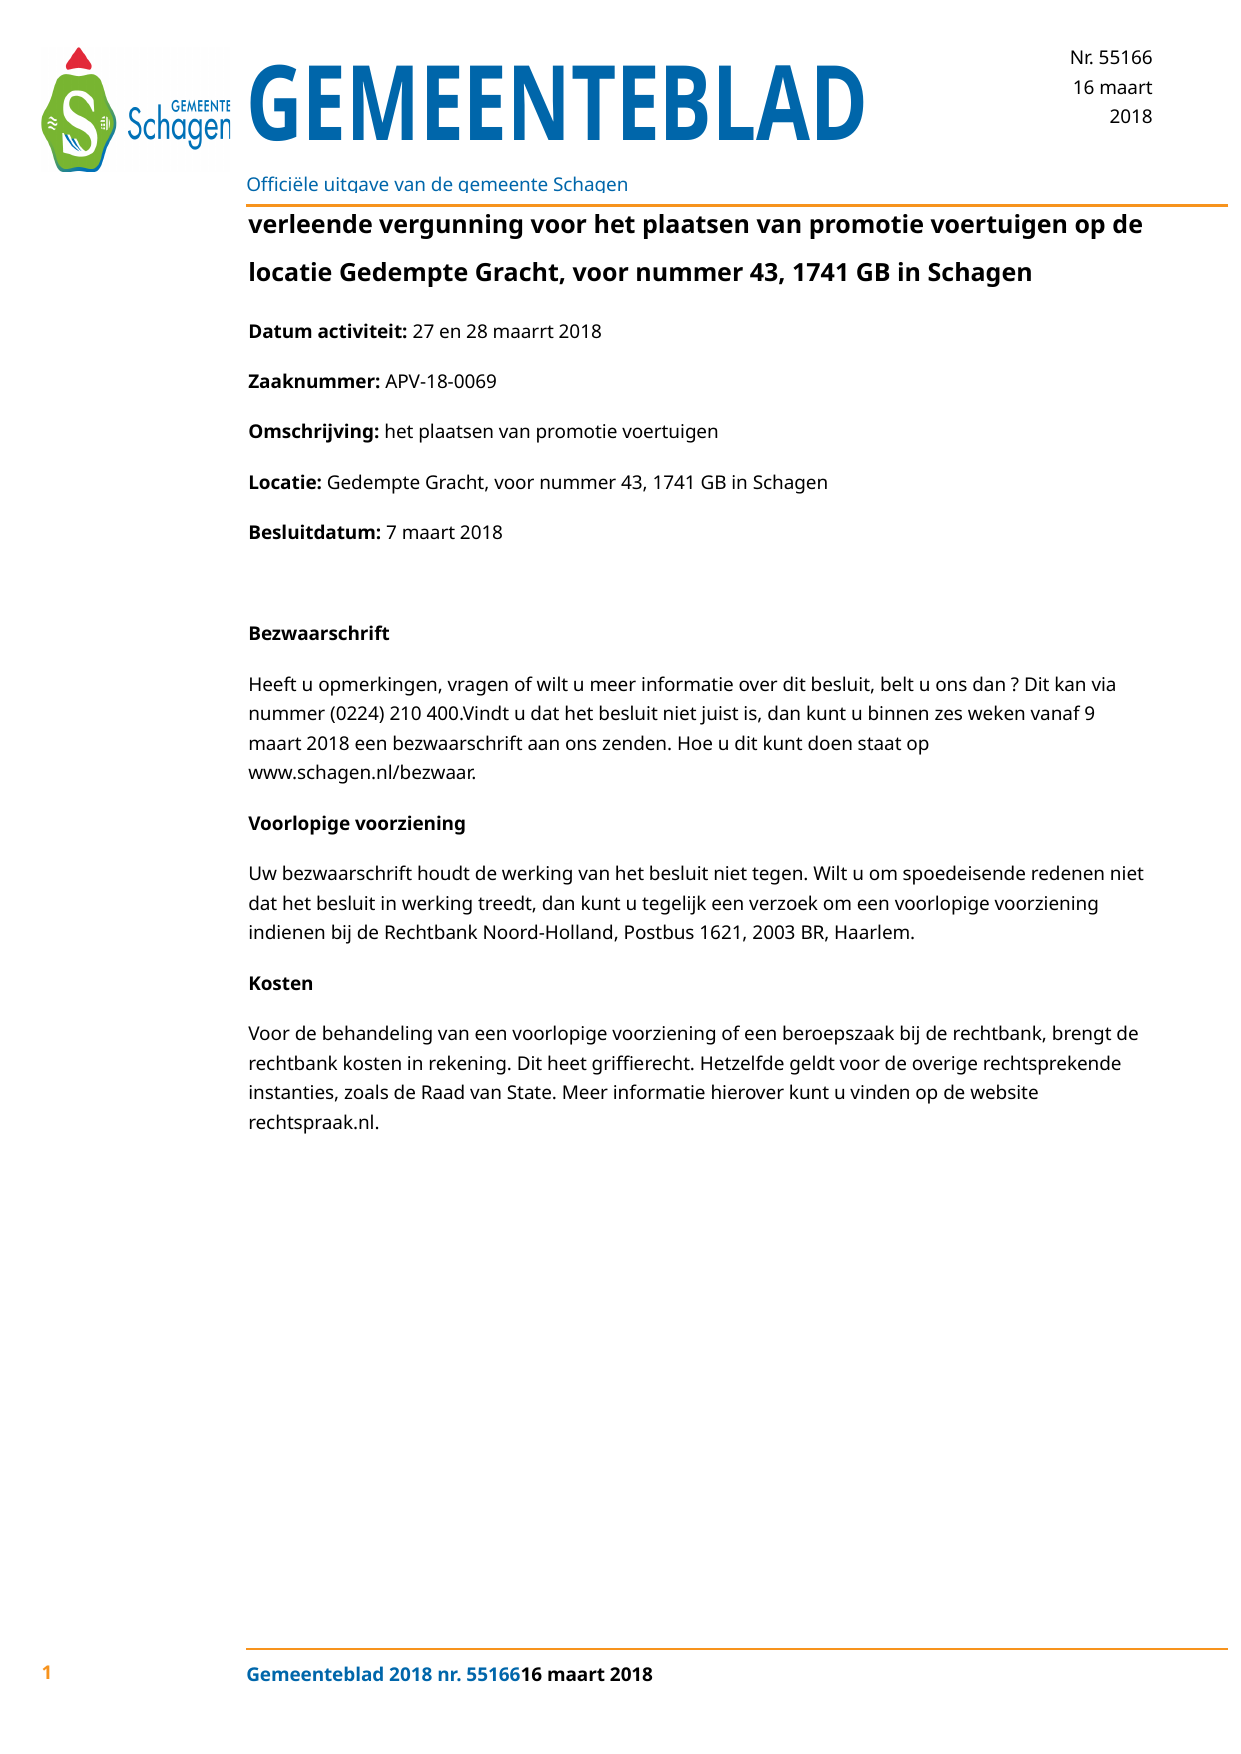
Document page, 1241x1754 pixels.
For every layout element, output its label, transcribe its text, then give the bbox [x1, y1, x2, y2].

text Voorlopige voorziening [248, 810, 1152, 836]
text verleende vergunning voor het plaatsen van promotie voertuigen op de locatie Gedempte Gracht, voor nummer 43, 1741 GB in Schagen [248, 207, 1152, 288]
text Heeft u opmerkingen, vragen of wilt u meer informatie over dit besluit, belt u ons dan ? Dit kan via nummer (0224) 210 400.Vindt u dat het besluit niet juist is, dan kunt u binnen zes weken vanaf 9 maart 2018 een bezwaarschrift aan ons zenden. Hoe u dit kunt doen staat op www.schagen.nl/bezwaar. [248, 671, 1152, 785]
text Kosten [248, 970, 1152, 996]
text Uw bezwaarschrift houdt de werking van het besluit niet tegen. Wilt u om spoedeisende redenen niet dat het besluit in werking treedt, dan kunt u tegelijk een verzoek om een voorlopige voorziening indienen bij de Rechtbank Noord-Holland, Postbus 1621, 2003 BR, Haarlem. [248, 860, 1152, 945]
text Locatie: Gedempte Gracht, voor nummer 43, 1741 GB in Schagen [248, 469, 1152, 495]
text Besluitdatum: 7 maart 2018 [248, 519, 1152, 545]
text Zaaknummer: APV-18-0069 [248, 368, 1152, 394]
text Voor de behandeling van een voorlopige voorziening of een beroepszaak bij de rechtbank, brengt de rechtbank kosten in rekening. Dit heet griffierecht. Hetzelfde geldt voor de overige rechtsprekende instanties, zoals de Raad van State. Meer informatie hierover kunt u vinden op de website rechtspraak.nl. [248, 1020, 1152, 1135]
text Bezwaarschrift [248, 620, 1152, 646]
picture [41, 47, 231, 172]
text Omschrijving: het plaatsen van promotie voertuigen [248, 419, 1152, 444]
text Datum activiteit: 27 en 28 maarrt 2018 [248, 318, 1152, 344]
